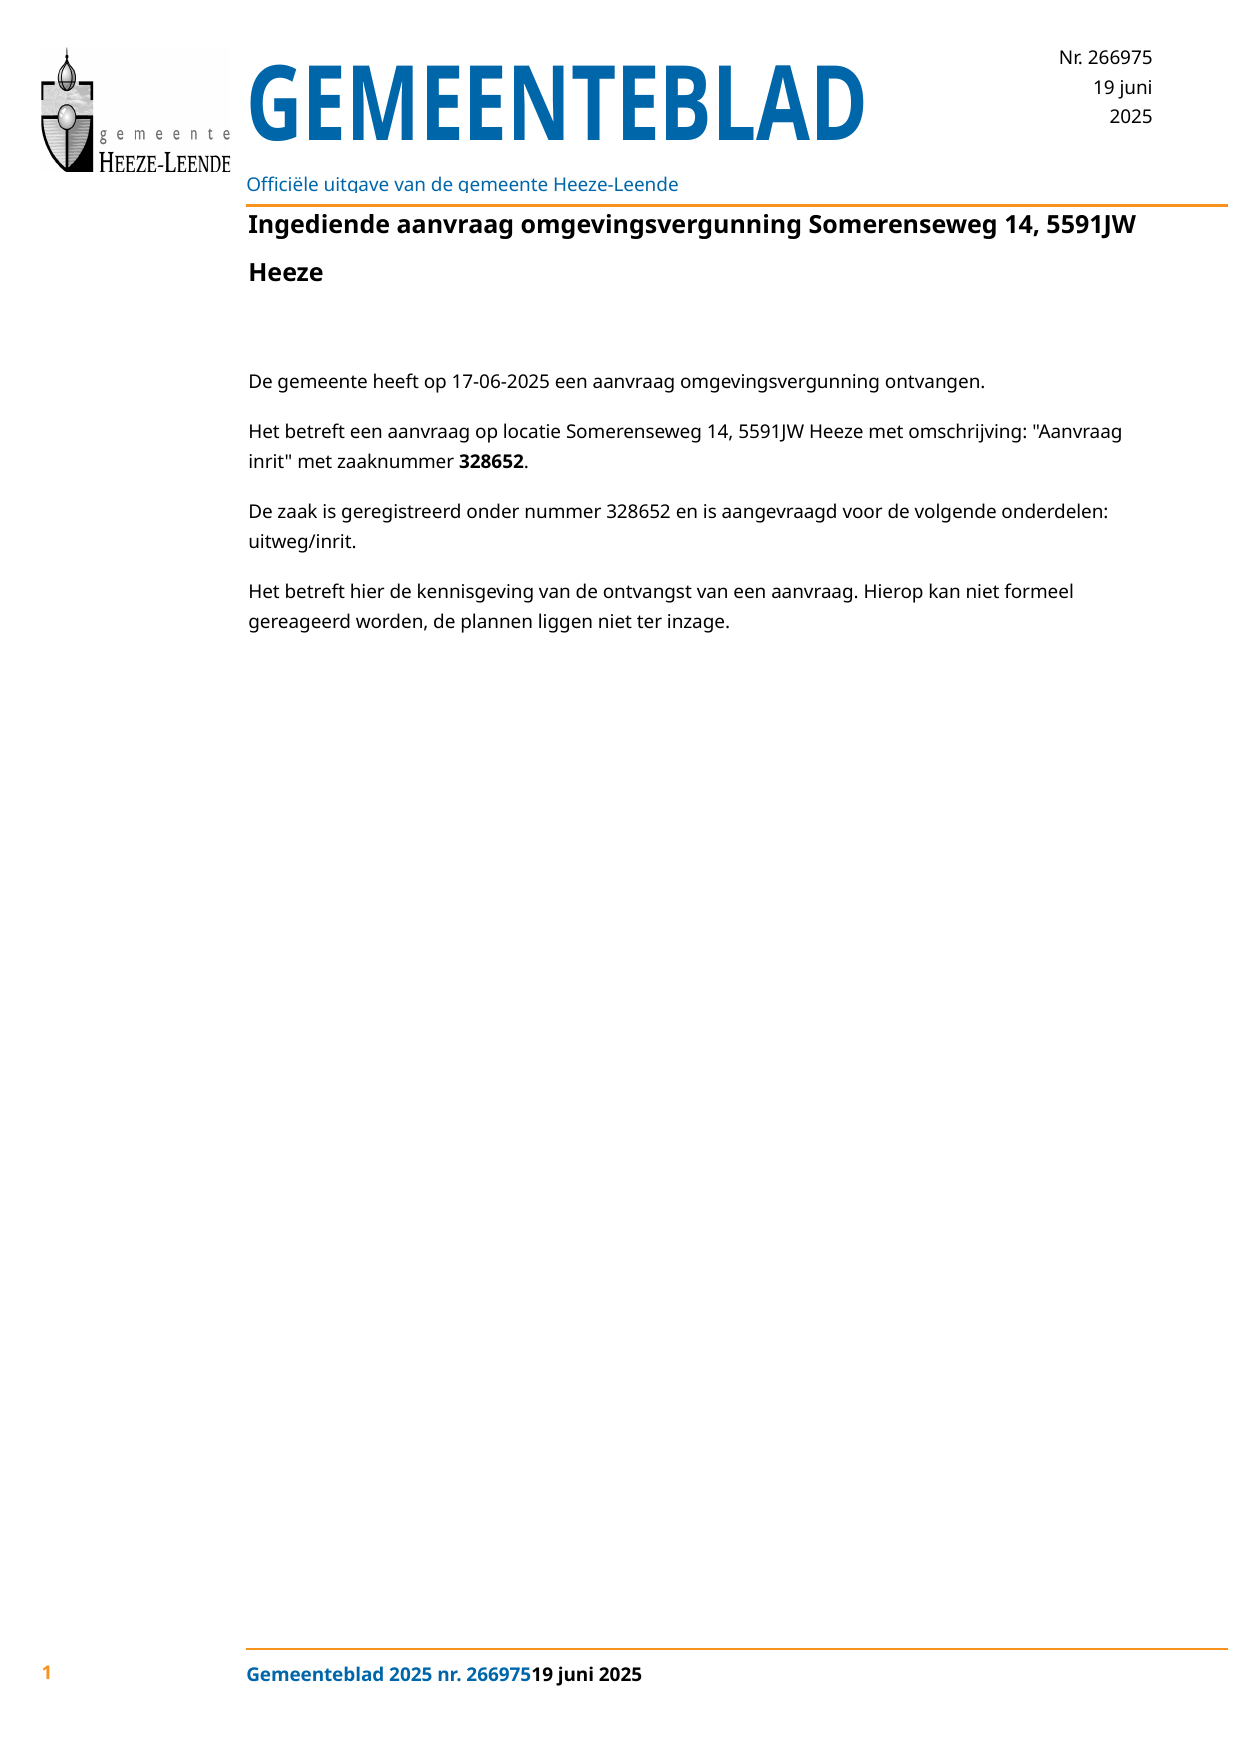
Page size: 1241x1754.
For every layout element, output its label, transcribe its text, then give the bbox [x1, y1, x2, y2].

picture [41, 47, 231, 172]
text Het betreft hier de kennisgeving van de ontvangst van een aanvraag. Hierop kan niet formeel gereageerd worden, de plannen liggen niet ter inzage. [248, 579, 1152, 634]
text De gemeente heeft op 17-06-2025 een aanvraag omgevingsvergunning ontvangen. [248, 368, 1152, 394]
text De zaak is geregistreerd onder nummer 328652 en is aangevraagd voor de volgende onderdelen: uitweg/inrit. [248, 499, 1152, 554]
text Het betreft een aanvraag op locatie Somerenseweg 14, 5591JW Heeze met omschrijving: "Aanvraag inrit" met zaaknummer 328652. [248, 419, 1152, 474]
text Ingediende aanvraag omgevingsvergunning Somerenseweg 14, 5591JW Heeze [248, 207, 1152, 288]
